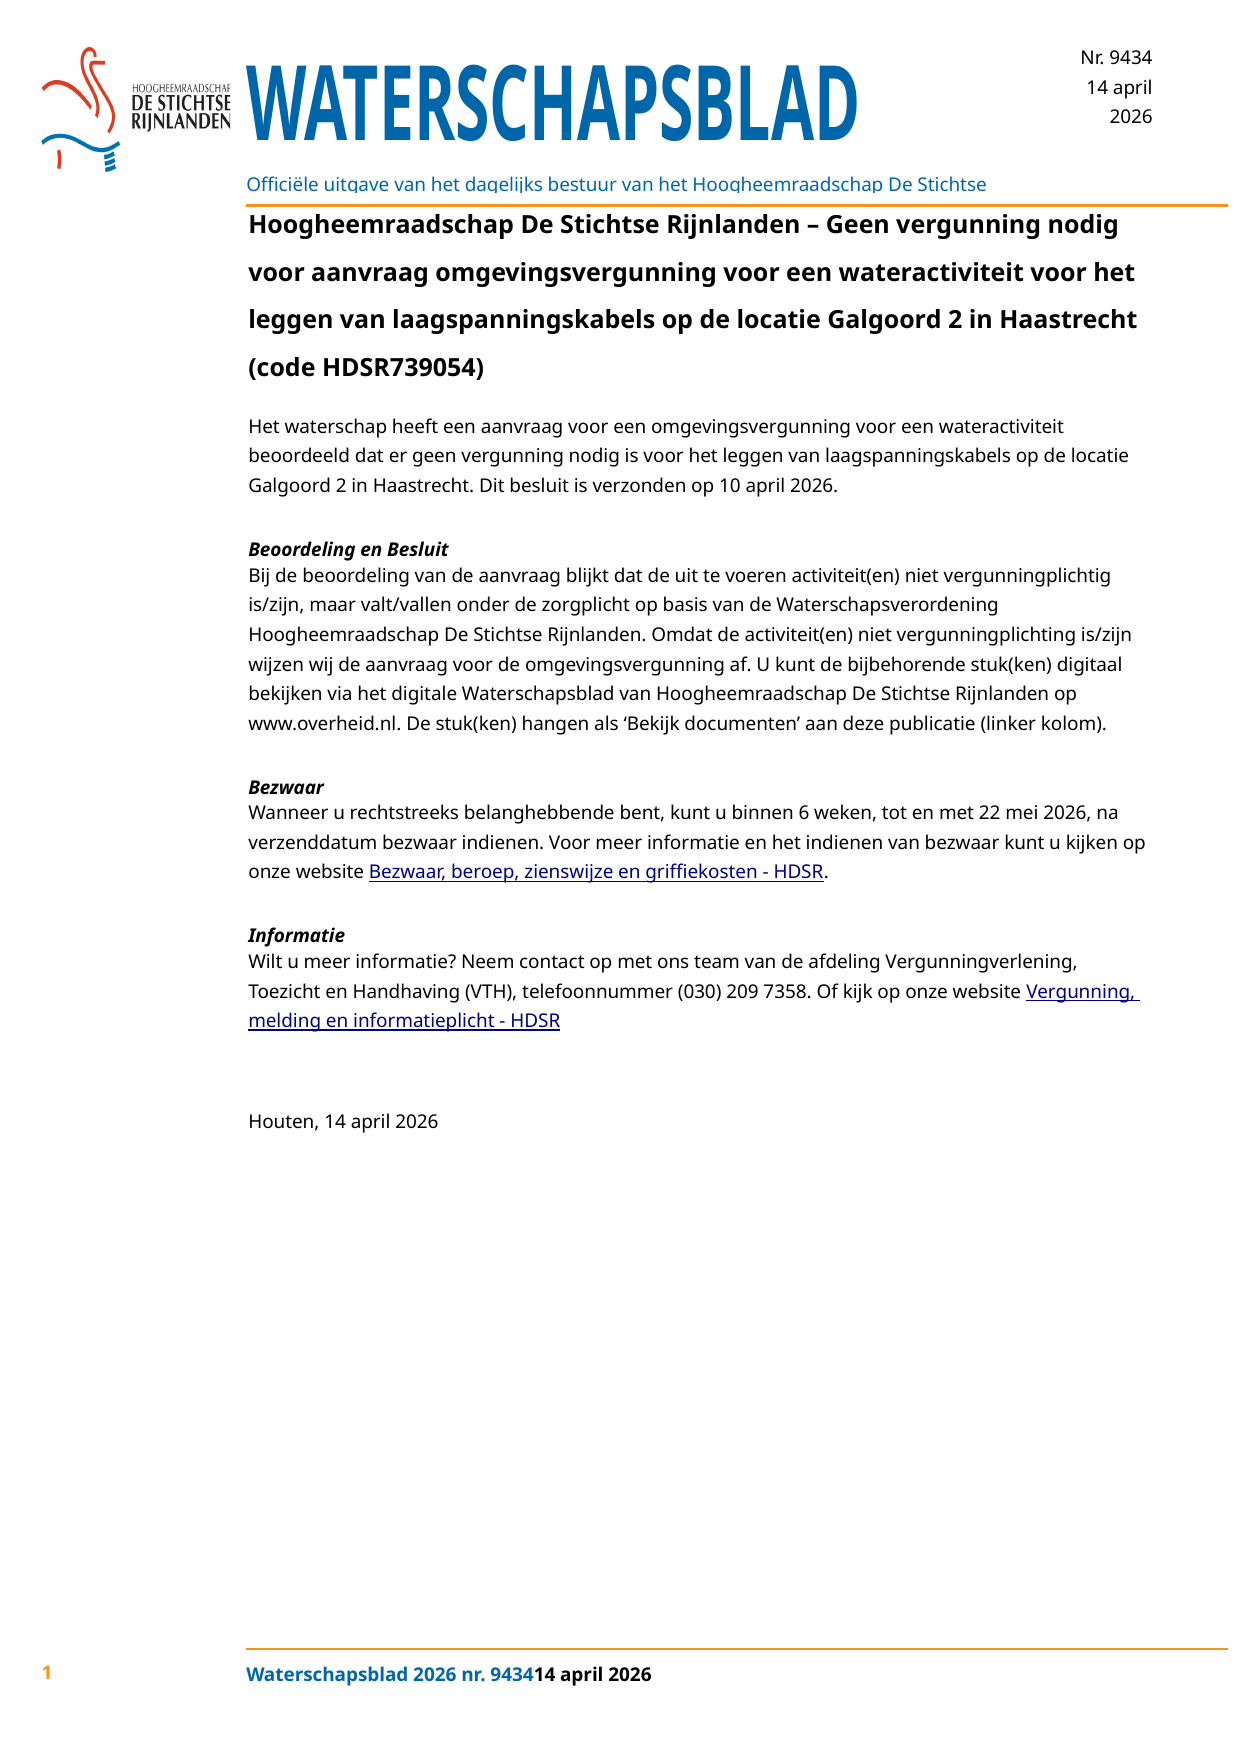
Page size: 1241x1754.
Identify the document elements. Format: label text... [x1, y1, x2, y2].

text Wanneer u rechtstreeks belanghebbende bent, kunt u binnen 6 weken, tot en met 22 mei 2026, na verzenddatum bezwaar indienen. Voor meer informatie en het indienen van bezwaar kunt u kijken op onze website Bezwaar, beroep, zienswijze en griffiekosten - HDSR. [248, 799, 1152, 884]
text Hoogheemraadschap De Stichtse Rijnlanden – Geen vergunning nodig voor aanvraag omgevingsvergunning voor een wateractiviteit voor het leggen van laagspanningskabels op de locatie Galgoord 2 in Haastrecht (code HDSR739054) [248, 207, 1152, 384]
picture [41, 47, 231, 172]
text Informatie [248, 923, 1152, 948]
text Wilt u meer informatie? Neem contact op met ons team van de afdeling Vergunningverlening, Toezicht en Handhaving (VTH), telefoonnummer (030) 209 7358. Of kijk op onze website Vergunning, melding en informatieplicht - HDSR [248, 948, 1152, 1033]
text Beoordeling en Besluit [248, 536, 1152, 562]
text Bij de beoordeling van de aanvraag blijkt dat de uit te voeren activiteit(en) niet vergunningplichtig is/zijn, maar valt/vallen onder de zorgplicht op basis van de Waterschapsverordening Hoogheemraadschap De Stichtse Rijnlanden. Omdat de activiteit(en) niet vergunningplichting is/zijn wijzen wij de aanvraag voor de omgevingsvergunning af. U kunt de bijbehorende stuk(ken) digitaal bekijken via het digitale Waterschapsblad van Hoogheemraadschap De Stichtse Rijnlanden op www.overheid.nl. De stuk(ken) hangen als ‘Bekijk documenten’ aan deze publicatie (linker kolom). [248, 562, 1152, 736]
text Het waterschap heeft een aanvraag voor een omgevingsvergunning voor een wateractiviteit beoordeeld dat er geen vergunning nodig is voor het leggen van laagspanningskabels op de locatie Galgoord 2 in Haastrecht. Dit besluit is verzonden op 10 april 2026. [248, 413, 1152, 498]
text Houten, 14 april 2026 [248, 1108, 1152, 1134]
text Bezwaar [248, 774, 1152, 799]
